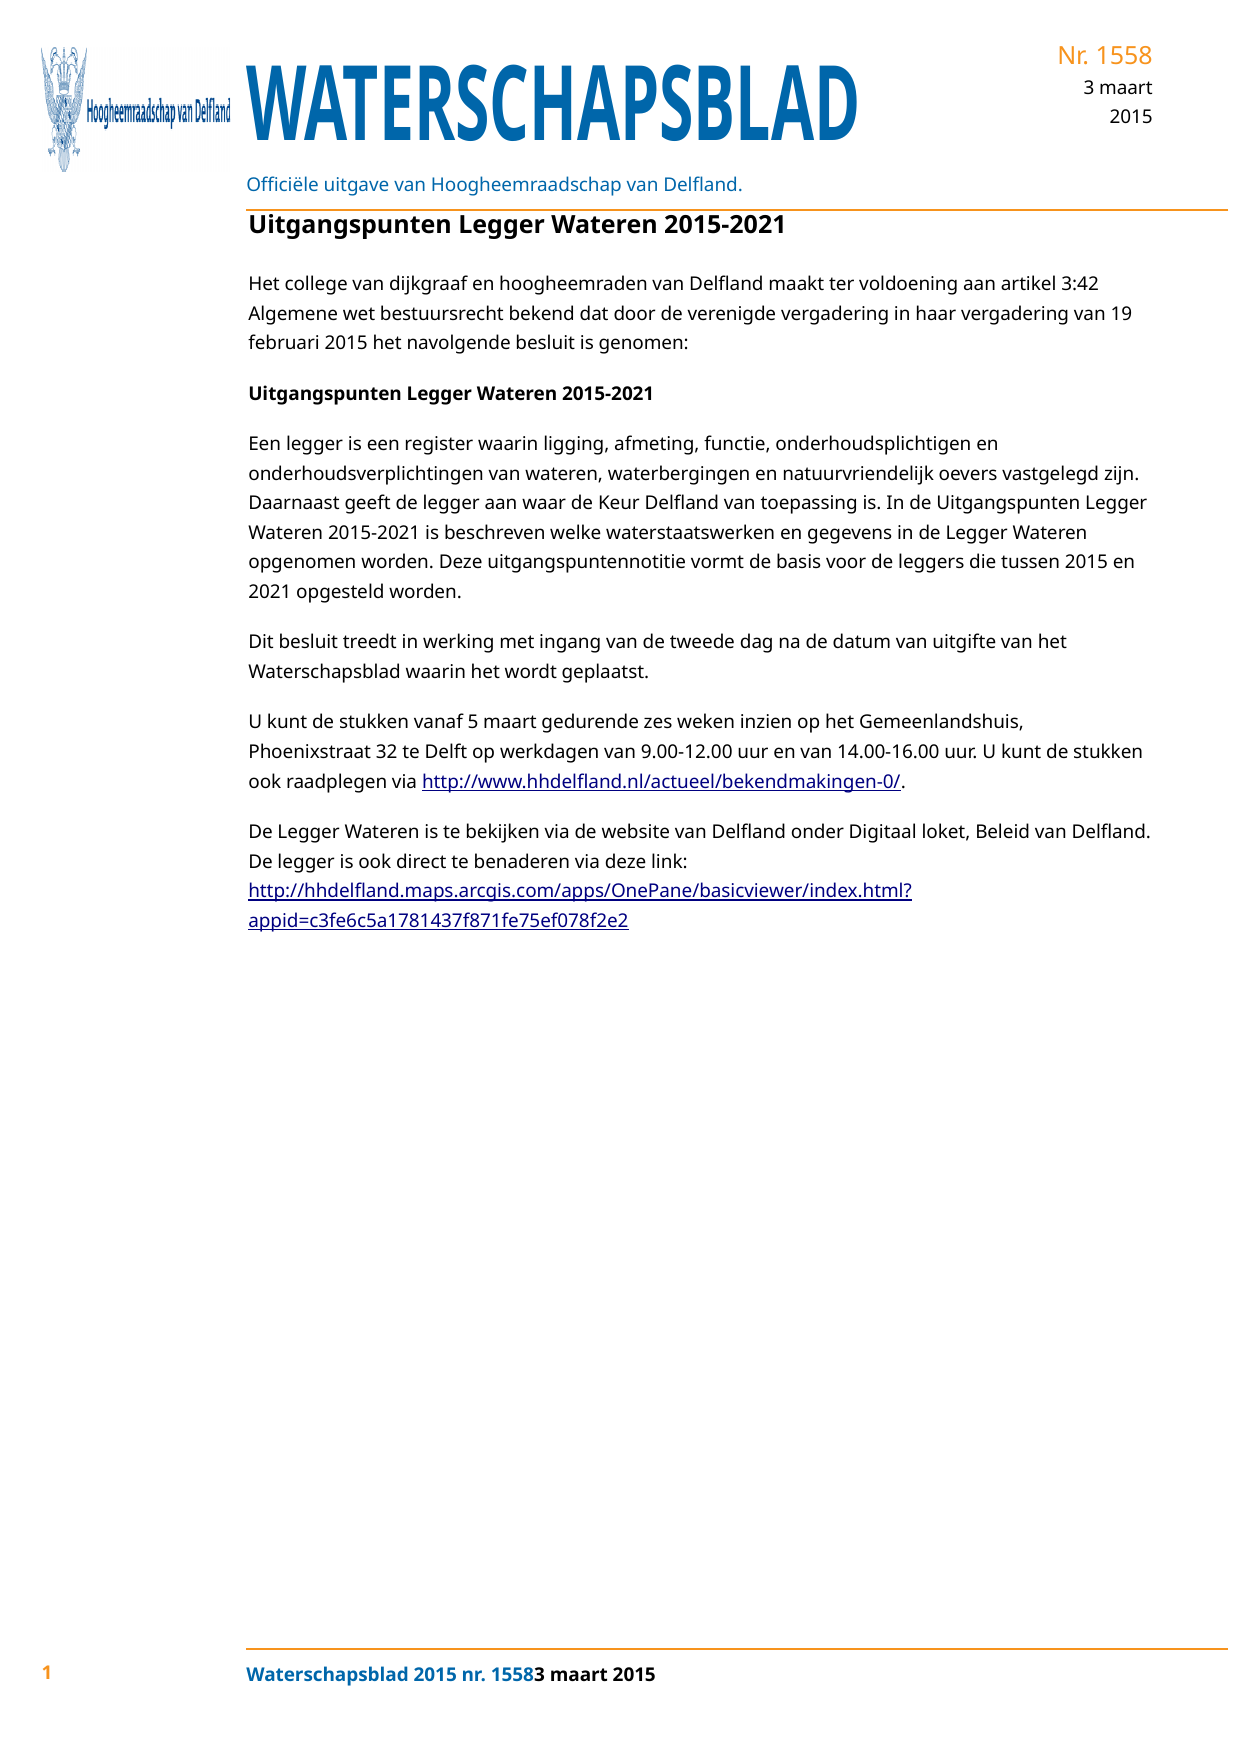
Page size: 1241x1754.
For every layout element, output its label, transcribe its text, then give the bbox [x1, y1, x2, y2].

text Het college van dijkgraaf en hoogheemraden van Delfland maakt ter voldoening aan artikel 3:42 Algemene wet bestuursrecht bekend dat door de verenigde vergadering in haar vergadering van 19 februari 2015 het navolgende besluit is genomen: [248, 270, 1152, 355]
text De Legger Wateren is te bekijken via de website van Delfland onder Digitaal loket, Beleid van Delfland. De legger is ook direct te benaderen via deze link: http://hhdelfland.maps.arcgis.com/apps/OnePane/basicviewer/index.html?appid=c3fe6c5a1781437f871fe75ef078f2e2 [248, 818, 1152, 933]
text Uitgangspunten Legger Wateren 2015-2021 [248, 211, 1152, 241]
picture [41, 47, 231, 172]
text U kunt de stukken vanaf 5 maart gedurende zes weken inzien op het Gemeenlandshuis, Phoenixstraat 32 te Delft op werkdagen van 9.00-12.00 uur en van 14.00-16.00 uur. U kunt de stukken ook raadplegen via http://www.hhdelfland.nl/actueel/bekendmakingen-0/. [248, 709, 1152, 793]
text Dit besluit treedt in werking met ingang van de tweede dag na de datum van uitgifte van het Waterschapsblad waarin het wordt geplaatst. [248, 629, 1152, 684]
text Een legger is een register waarin ligging, afmeting, functie, onderhoudsplichtigen en onderhoudsverplichtingen van wateren, waterbergingen en natuurvriendelijk oevers vastgelegd zijn. Daarnaast geeft de legger aan waar de Keur Delfland van toepassing is. In de Uitgangspunten Legger Wateren 2015-2021 is beschreven welke waterstaatswerken en gegevens in de Legger Wateren opgenomen worden. Deze uitgangspuntennotitie vormt de basis voor de leggers die tussen 2015 en 2021 opgesteld worden. [248, 430, 1152, 604]
text Uitgangspunten Legger Wateren 2015-2021 [248, 380, 1152, 406]
